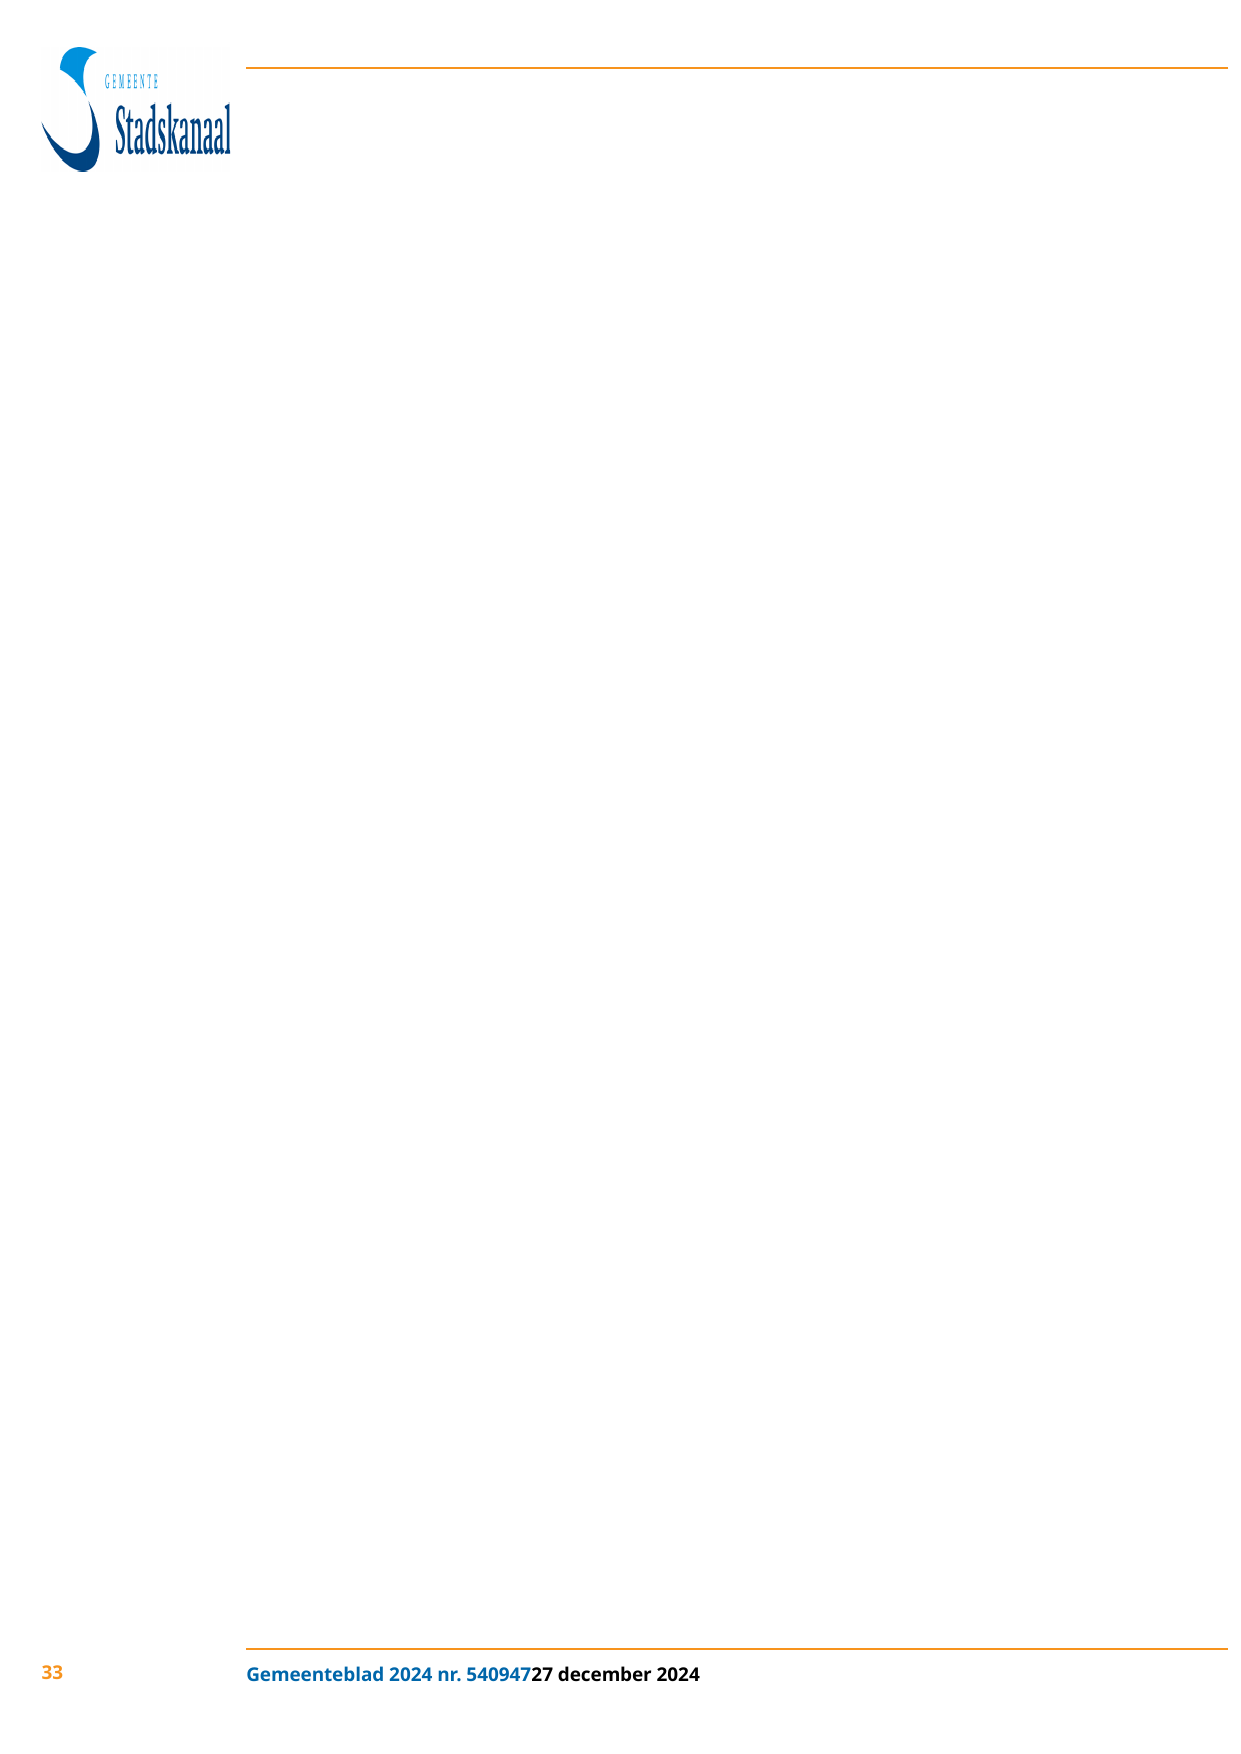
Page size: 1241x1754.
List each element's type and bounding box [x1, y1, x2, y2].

picture [41, 47, 231, 172]
